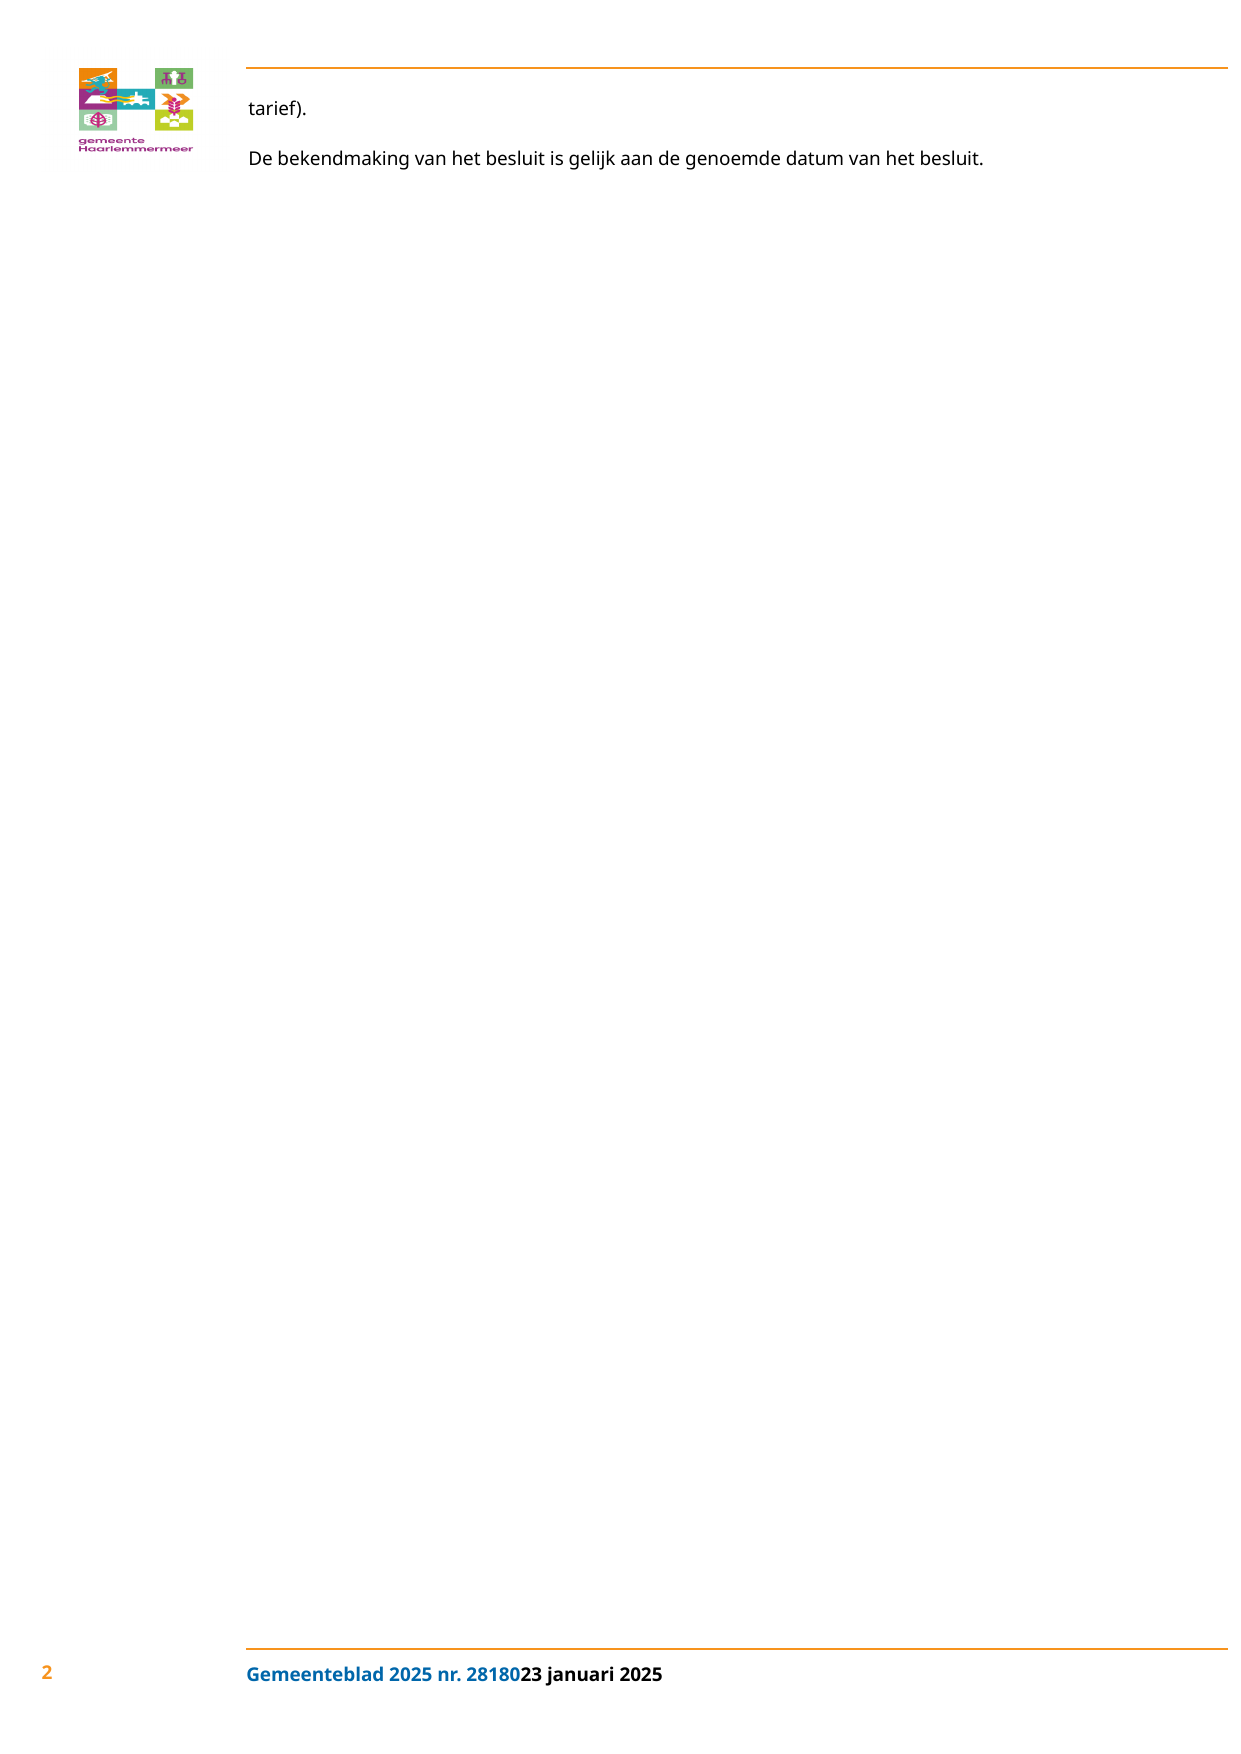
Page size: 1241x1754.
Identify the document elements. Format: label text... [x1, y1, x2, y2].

text De bekendmaking van het besluit is gelijk aan de genoemde datum van het besluit. [248, 145, 1152, 171]
text tarief). [248, 95, 1152, 121]
picture [41, 47, 231, 172]
